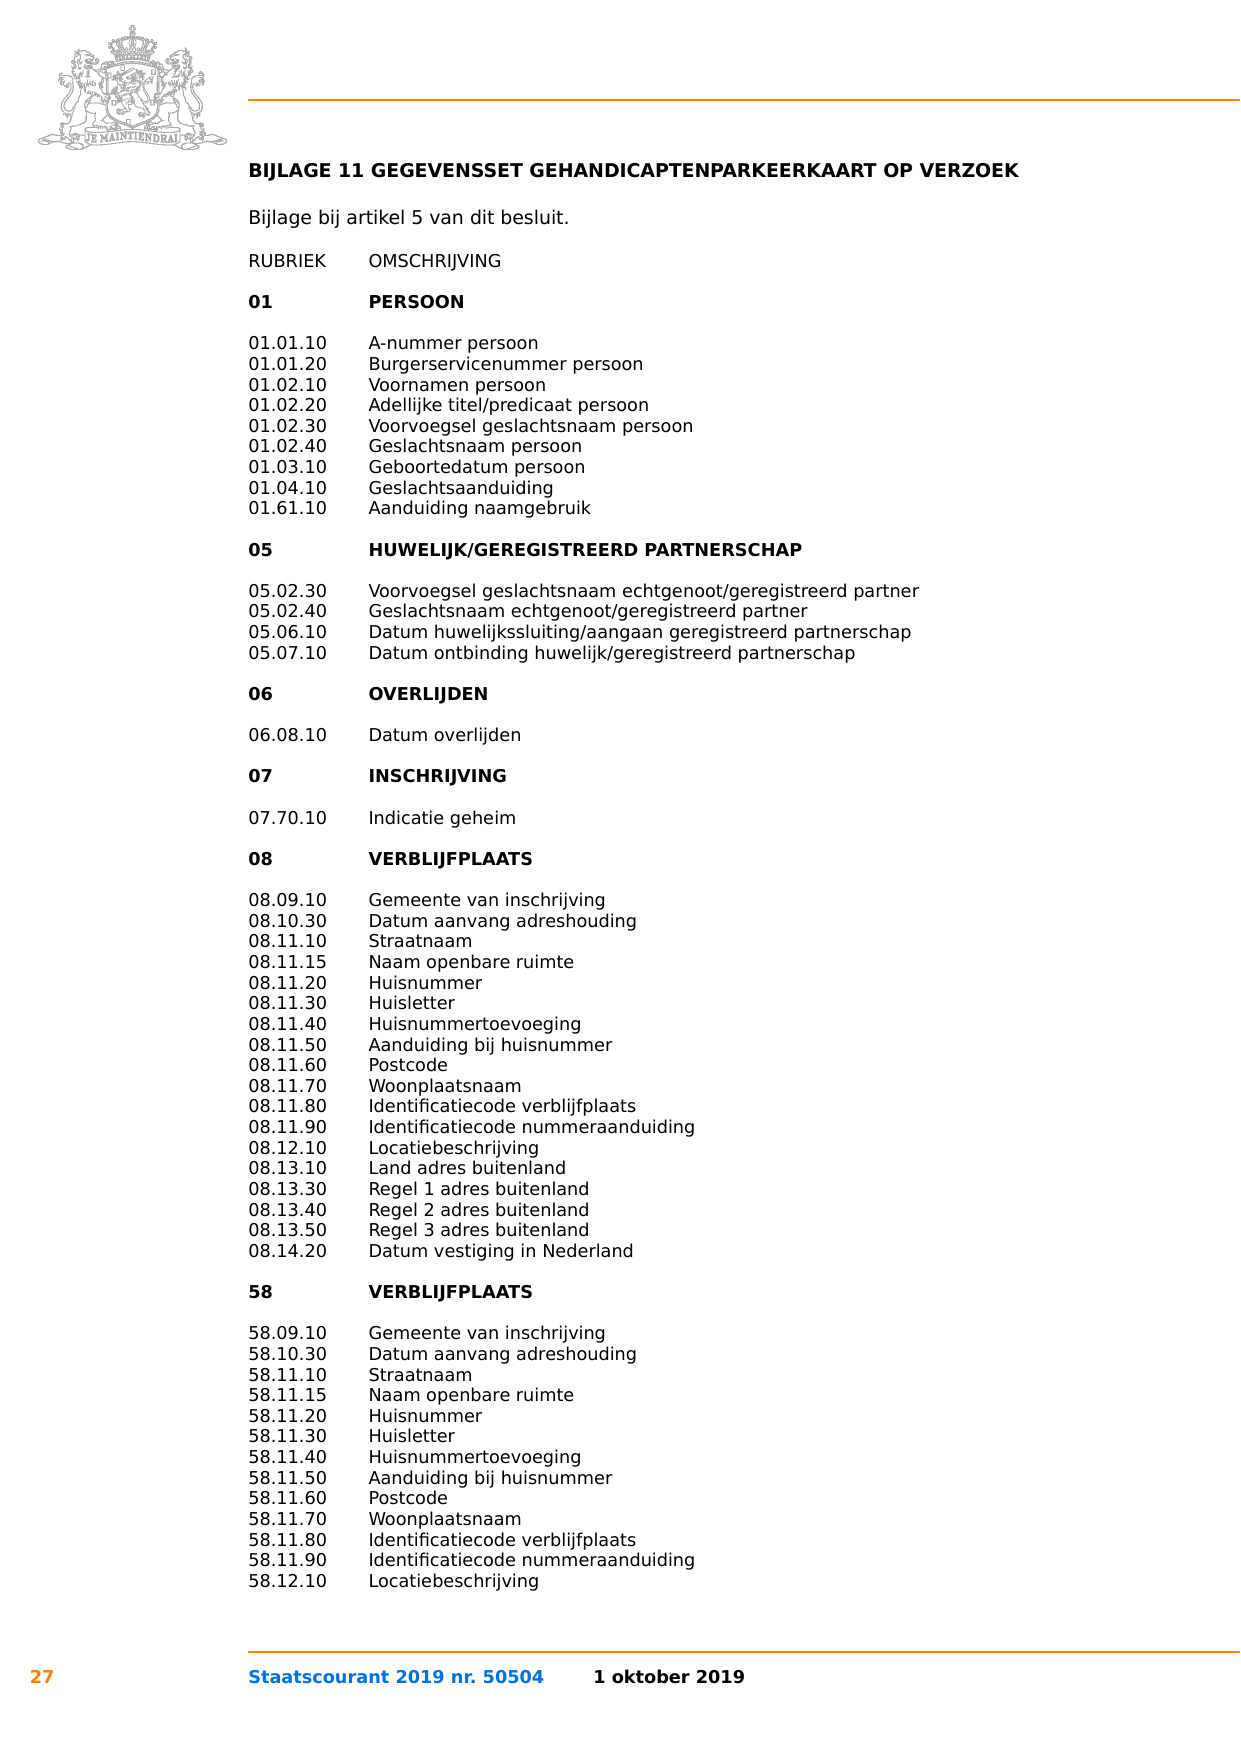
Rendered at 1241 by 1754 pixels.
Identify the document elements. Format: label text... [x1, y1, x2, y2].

table_cell 05.02.40 [248, 601, 362, 622]
table_cell 01.01.20 [248, 354, 362, 374]
table_cell 58.11.80 [248, 1530, 362, 1550]
table_cell [363, 519, 1163, 539]
table_cell 58.11.30 [248, 1426, 362, 1447]
table_cell 58.11.10 [248, 1365, 362, 1385]
table_cell 08.13.50 [248, 1220, 362, 1241]
table_cell 07 [248, 766, 362, 787]
table_cell 08.13.40 [248, 1200, 362, 1220]
table_cell 08.11.10 [248, 931, 362, 952]
table_cell [363, 1303, 1163, 1323]
subtitle BIJLAGE 11 GEGEVENSSET GEHANDICAPTENPARKEERKAART OP VERZOEK [248, 160, 1163, 182]
table_cell [363, 313, 1163, 333]
table_cell [248, 1261, 362, 1282]
table_cell Geslachtsnaam echtgenoot/geregistreerd partner [363, 601, 1163, 622]
table_cell Geboortedatum persoon [363, 457, 1163, 478]
table_cell [248, 746, 362, 766]
table_cell [248, 828, 362, 849]
table_cell Straatnaam [363, 1365, 1163, 1385]
table_cell Adellijke titel/predicaat persoon [363, 395, 1163, 416]
table_cell [363, 787, 1163, 808]
table_cell VERBLIJFPLAATS [363, 1282, 1163, 1303]
table_cell [248, 705, 362, 725]
table_cell 08.13.10 [248, 1158, 362, 1179]
table_cell Datum overlijden [363, 725, 1163, 746]
table_cell [363, 746, 1163, 766]
picture [38, 25, 227, 150]
table_cell Huisletter [363, 1426, 1163, 1447]
table_cell 07.70.10 [248, 808, 362, 828]
table_cell OVERLIJDEN [363, 684, 1163, 704]
table_cell 08.11.50 [248, 1035, 362, 1055]
table_cell 58.11.20 [248, 1406, 362, 1426]
table_cell Aanduiding bij huisnummer [363, 1035, 1163, 1055]
table_cell VERBLIJFPLAATS [363, 849, 1163, 869]
table_cell 08.11.60 [248, 1055, 362, 1076]
table_cell 01.04.10 [248, 478, 362, 498]
table_cell Woonplaatsnaam [363, 1076, 1163, 1096]
table_cell Locatiebeschrijving [363, 1571, 1163, 1591]
table_cell 58.11.60 [248, 1488, 362, 1509]
table_cell 08.11.15 [248, 952, 362, 973]
table_header OMSCHRIJVING [363, 251, 1163, 271]
table_cell Identificatiecode verblijfplaats [363, 1096, 1163, 1117]
table_cell Postcode [363, 1488, 1163, 1509]
table_cell 08.12.10 [248, 1138, 362, 1158]
table_cell 08.11.70 [248, 1076, 362, 1096]
table_cell Land adres buitenland [363, 1158, 1163, 1179]
table_cell 58.11.50 [248, 1468, 362, 1488]
table_cell Regel 2 adres buitenland [363, 1200, 1163, 1220]
table_cell Voornamen persoon [363, 375, 1163, 395]
table_cell Naam openbare ruimte [363, 952, 1163, 973]
table_cell Geslachtsaanduiding [363, 478, 1163, 498]
table_cell 01.61.10 [248, 498, 362, 519]
table_cell 08.11.30 [248, 993, 362, 1014]
table_cell Voorvoegsel geslachtsnaam persoon [363, 416, 1163, 436]
table_cell 01.02.40 [248, 436, 362, 457]
table_cell Datum vestiging in Nederland [363, 1241, 1163, 1261]
table_cell 58.11.90 [248, 1550, 362, 1571]
table_cell Gemeente van inschrijving [363, 1323, 1163, 1344]
table_cell PERSOON [363, 292, 1163, 313]
table_cell Datum huwelijkssluiting/aangaan geregistreerd partnerschap [363, 622, 1163, 643]
table_cell Regel 1 adres buitenland [363, 1179, 1163, 1199]
table_cell 01 [248, 292, 362, 313]
table_cell [363, 870, 1163, 890]
table_cell Straatnaam [363, 931, 1163, 952]
table_cell 01.02.30 [248, 416, 362, 436]
table_cell Locatiebeschrijving [363, 1138, 1163, 1158]
table_header RUBRIEK [248, 251, 362, 271]
table_cell Burgerservicenummer persoon [363, 354, 1163, 374]
table_cell Woonplaatsnaam [363, 1509, 1163, 1529]
table_cell A-nummer persoon [363, 333, 1163, 354]
table_cell 08.11.40 [248, 1014, 362, 1034]
table_cell Aanduiding bij huisnummer [363, 1468, 1163, 1488]
table_cell [248, 787, 362, 808]
table_cell Geslachtsnaam persoon [363, 436, 1163, 457]
table_cell 06.08.10 [248, 725, 362, 746]
table_cell Datum ontbinding huwelijk/geregistreerd partnerschap [363, 643, 1163, 663]
table_cell [248, 313, 362, 333]
table_cell Naam openbare ruimte [363, 1385, 1163, 1406]
table_cell 08.11.80 [248, 1096, 362, 1117]
table_cell [363, 663, 1163, 684]
table_cell Indicatie geheim [363, 808, 1163, 828]
table_cell 58.12.10 [248, 1571, 362, 1591]
table_cell Regel 3 adres buitenland [363, 1220, 1163, 1241]
table_cell Gemeente van inschrijving [363, 890, 1163, 911]
table_cell [363, 828, 1163, 849]
table_cell Identificatiecode nummeraanduiding [363, 1550, 1163, 1571]
table_cell Voorvoegsel geslachtsnaam echtgenoot/geregistreerd partner [363, 581, 1163, 601]
table_cell 06 [248, 684, 362, 704]
table_cell Huisletter [363, 993, 1163, 1014]
table_cell Datum aanvang adreshouding [363, 911, 1163, 931]
text Bijlage bij artikel 5 van dit besluit. [248, 207, 1163, 229]
table_cell 08.13.30 [248, 1179, 362, 1199]
table_cell Datum aanvang adreshouding [363, 1344, 1163, 1364]
table_cell [248, 519, 362, 539]
table_cell Identificatiecode nummeraanduiding [363, 1117, 1163, 1138]
table_cell 01.02.20 [248, 395, 362, 416]
table_cell [248, 1303, 362, 1323]
table_cell Aanduiding naamgebruik [363, 498, 1163, 519]
table_cell 58.11.15 [248, 1385, 362, 1406]
table_cell Huisnummer [363, 973, 1163, 993]
table_cell 58.11.40 [248, 1447, 362, 1468]
table_cell [363, 560, 1163, 581]
table_cell [248, 560, 362, 581]
table_cell Huisnummertoevoeging [363, 1447, 1163, 1468]
table_cell 08.11.20 [248, 973, 362, 993]
table_cell 58.09.10 [248, 1323, 362, 1344]
table_cell [363, 271, 1163, 292]
table_cell 05 [248, 540, 362, 560]
table_cell INSCHRIJVING [363, 766, 1163, 787]
table_cell 08.09.10 [248, 890, 362, 911]
table_cell 05.07.10 [248, 643, 362, 663]
table_cell 08 [248, 849, 362, 869]
table_cell Identificatiecode verblijfplaats [363, 1530, 1163, 1550]
table_cell 08.14.20 [248, 1241, 362, 1261]
table_cell Huisnummer [363, 1406, 1163, 1426]
table_cell [363, 1261, 1163, 1282]
table_cell Huisnummertoevoeging [363, 1014, 1163, 1034]
table_cell 08.10.30 [248, 911, 362, 931]
table_cell 58.11.70 [248, 1509, 362, 1529]
table_cell 08.11.90 [248, 1117, 362, 1138]
table_cell 05.06.10 [248, 622, 362, 643]
table_cell 01.03.10 [248, 457, 362, 478]
table_cell 01.01.10 [248, 333, 362, 354]
table_cell Postcode [363, 1055, 1163, 1076]
table_cell 05.02.30 [248, 581, 362, 601]
table_cell 58.10.30 [248, 1344, 362, 1364]
table_cell [363, 705, 1163, 725]
table_cell [248, 271, 362, 292]
table_cell 58 [248, 1282, 362, 1303]
table_cell HUWELIJK/GEREGISTREERD PARTNERSCHAP [363, 540, 1163, 560]
table_cell 01.02.10 [248, 375, 362, 395]
table_cell [248, 663, 362, 684]
table_cell [248, 870, 362, 890]
